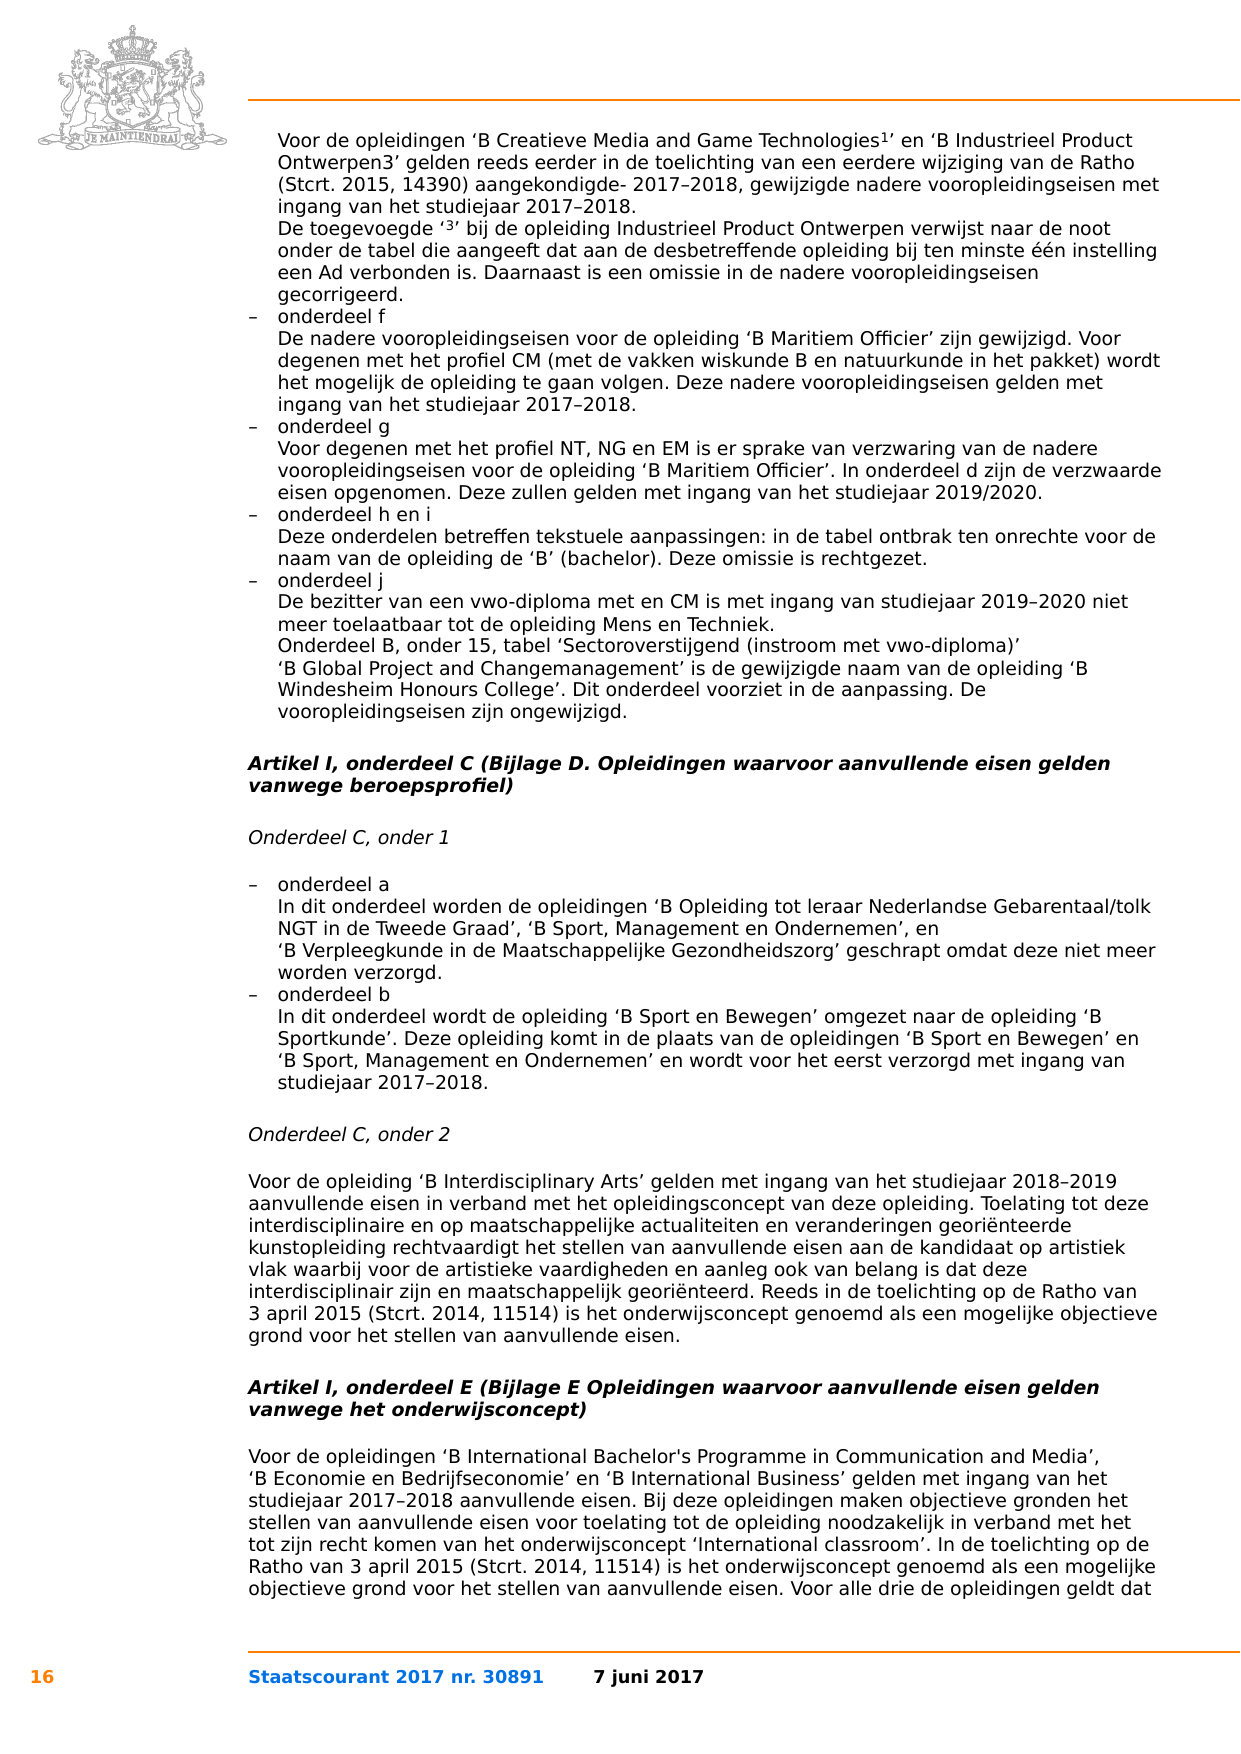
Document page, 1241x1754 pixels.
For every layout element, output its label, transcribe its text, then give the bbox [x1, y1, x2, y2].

text Voor de opleidingen ‘B Creatieve Media and Game Technologies1’ en ‘B Industrieel Product Ontwerpen3’ gelden reeds eerder in de toelichting van een eerdere wijziging van de Ratho (Stcrt. 2015, 14390) aangekondigde- 2017–2018, gewijzigde nadere vooropleidingseisen met ingang van het studiejaar 2017–2018. [277, 130, 1163, 218]
picture [38, 25, 227, 150]
text ‘B Global Project and Changemanagement’ is de gewijzigde naam van de opleiding ‘B Windesheim Honours College’. Dit onderdeel voorziet in de aanpassing. De vooropleidingseisen zijn ongewijzigd. [277, 657, 1163, 723]
text Voor de opleidingen ‘B International Bachelor's Programme in Communication and Media’, [248, 1446, 1163, 1468]
text ‘B Verpleegkunde in de Maatschappelijke Gezondheidszorg’ geschrapt omdat deze niet meer worden verzorgd. [277, 940, 1163, 984]
text – onderdeel g [248, 416, 1163, 438]
text De nadere vooropleidingseisen voor de opleiding ‘B Maritiem Officier’ zijn gewijzigd. Voor degenen met het profiel CM (met de vakken wiskunde B en natuurkunde in het pakket) wordt het mogelijk de opleiding te gaan volgen. Deze nadere vooropleidingseisen gelden met ingang van het studiejaar 2017–2018. [277, 328, 1163, 416]
text – onderdeel j [248, 569, 1163, 591]
text In dit onderdeel worden de opleidingen ‘B Opleiding tot leraar Nederlandse Gebarentaal/tolk NGT in de Tweede Graad’, ‘B Sport, Management en Ondernemen’, en [277, 896, 1163, 940]
text – onderdeel h en i [248, 503, 1163, 526]
text – onderdeel f [248, 306, 1163, 328]
text Voor degenen met het profiel NT, NG en EM is er sprake van verzwaring van de nadere vooropleidingseisen voor de opleiding ‘B Maritiem Officier’. In onderdeel d zijn de verzwaarde eisen opgenomen. Deze zullen gelden met ingang van het studiejaar 2019/2020. [277, 438, 1163, 503]
text – onderdeel b [248, 984, 1163, 1006]
subtitle Onderdeel C, onder 1 [248, 827, 1163, 849]
text Voor de opleiding ‘B Interdisciplinary Arts’ gelden met ingang van het studiejaar 2018–2019 aanvullende eisen in verband met het opleidingsconcept van deze opleiding. Toelating tot deze interdisciplinaire en op maatschappelijke actualiteiten en veranderingen georiënteerde kunstopleiding rechtvaardigt het stellen van aanvullende eisen aan de kandidaat op artistiek vlak waarbij voor de artistieke vaardigheden en aanleg ook van belang is dat deze interdisciplinair zijn en maatschappelijk georiënteerd. Reeds in de toelichting op de Ratho van 3 april 2015 (Stcrt. 2014, 11514) is het onderwijsconcept genoemd als een mogelijke objectieve grond voor het stellen van aanvullende eisen. [248, 1171, 1163, 1347]
text – onderdeel a [248, 874, 1163, 896]
subtitle Artikel I, onderdeel C (Bijlage D. Opleidingen waarvoor aanvullende eisen gelden vanwege beroepsprofiel) [248, 753, 1163, 797]
text De toegevoegde ‘3’ bij de opleiding Industrieel Product Ontwerpen verwijst naar de noot onder de tabel die aangeeft dat aan de desbetreffende opleiding bij ten minste één instelling een Ad verbonden is. Daarnaast is een omissie in de nadere vooropleidingseisen gecorrigeerd. [277, 218, 1163, 306]
subtitle Artikel I, onderdeel E (Bijlage E Opleidingen waarvoor aanvullende eisen gelden vanwege het onderwijsconcept) [248, 1377, 1163, 1421]
text ‘B Economie en Bedrijfseconomie’ en ‘B International Business’ gelden met ingang van het studiejaar 2017–2018 aanvullende eisen. Bij deze opleidingen maken objectieve gronden het stellen van aanvullende eisen voor toelating tot de opleiding noodzakelijk in verband met het tot zijn recht komen van het onderwijsconcept ‘International classroom’. In de toelichting op de Ratho van 3 april 2015 (Stcrt. 2014, 11514) is het onderwijsconcept genoemd als een mogelijke objectieve grond voor het stellen van aanvullende eisen. Voor alle drie de opleidingen geldt dat [248, 1468, 1163, 1600]
text De bezitter van een vwo-diploma met en CM is met ingang van studiejaar 2019–2020 niet meer toelaatbaar tot de opleiding Mens en Techniek. [277, 591, 1163, 635]
text In dit onderdeel wordt de opleiding ‘B Sport en Bewegen’ omgezet naar de opleiding ‘B Sportkunde’. Deze opleiding komt in de plaats van de opleidingen ‘B Sport en Bewegen’ en ‘B Sport, Management en Ondernemen’ en wordt voor het eerst verzorgd met ingang van studiejaar 2017–2018. [277, 1006, 1163, 1094]
text Deze onderdelen betreffen tekstuele aanpassingen: in de tabel ontbrak ten onrechte voor de naam van de opleiding de ‘B’ (bachelor). Deze omissie is rechtgezet. [277, 526, 1163, 569]
subtitle Onderdeel C, onder 2 [248, 1124, 1163, 1146]
text Onderdeel B, onder 15, tabel ‘Sectoroverstijgend (instroom met vwo-diploma)’ [277, 635, 1163, 657]
